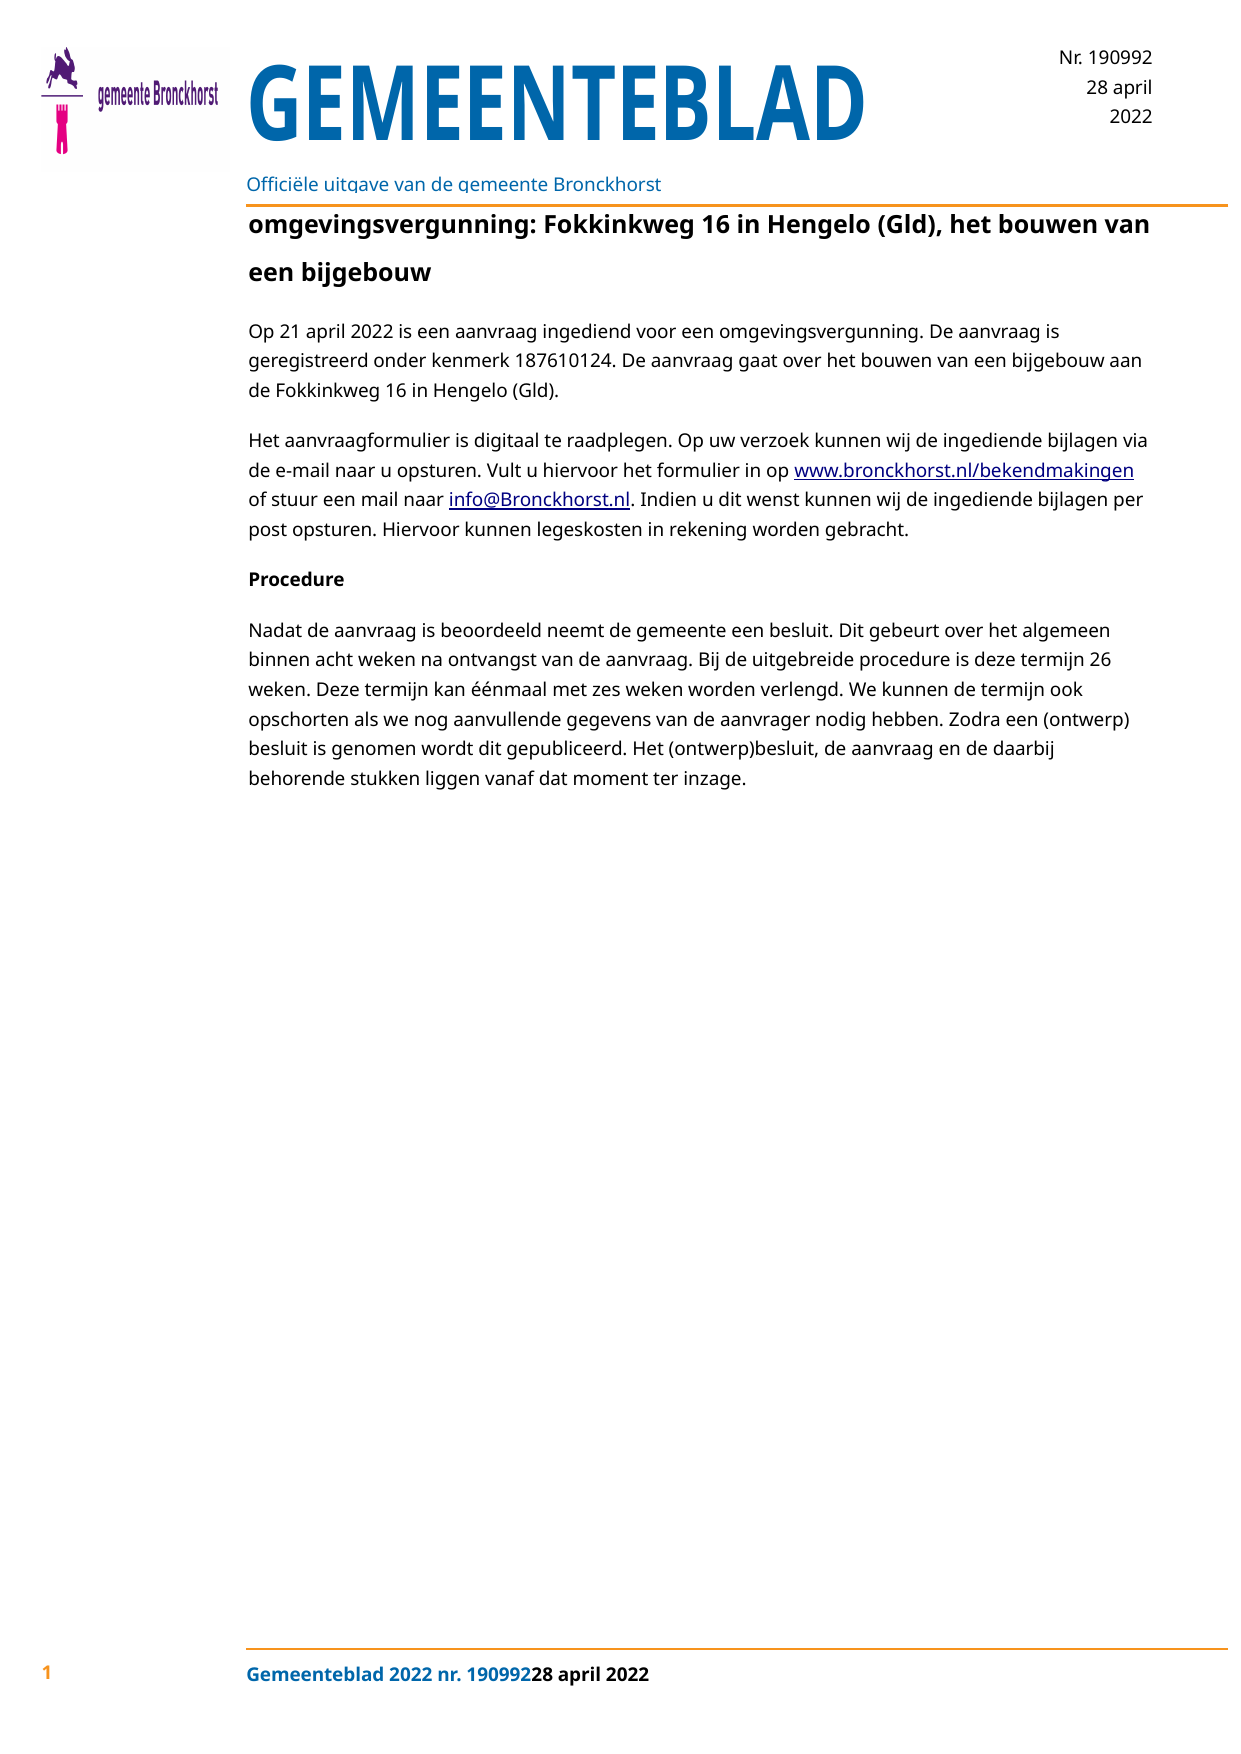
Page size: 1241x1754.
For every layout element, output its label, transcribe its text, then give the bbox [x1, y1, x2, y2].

text Procedure [248, 567, 1152, 592]
text omgevingsvergunning: Fokkinkweg 16 in Hengelo (Gld), het bouwen van een bijgebouw [248, 207, 1152, 288]
picture [41, 47, 231, 172]
text Nadat de aanvraag is beoordeeld neemt de gemeente een besluit. Dit gebeurt over het algemeen binnen acht weken na ontvangst van de aanvraag. Bij de uitgebreide procedure is deze termijn 26 weken. Deze termijn kan éénmaal met zes weken worden verlengd. We kunnen de termijn ook opschorten als we nog aanvullende gegevens van de aanvrager nodig hebben. Zodra een (ontwerp) besluit is genomen wordt dit gepubliceerd. Het (ontwerp)besluit, de aanvraag en de daarbij behorende stukken liggen vanaf dat moment ter inzage. [248, 617, 1152, 791]
text Op 21 april 2022 is een aanvraag ingediend voor een omgevingsvergunning. De aanvraag is geregistreerd onder kenmerk 187610124. De aanvraag gaat over het bouwen van een bijgebouw aan de Fokkinkweg 16 in Hengelo (Gld). [248, 318, 1152, 403]
text Het aanvraagformulier is digitaal te raadplegen. Op uw verzoek kunnen wij de ingediende bijlagen via de e-mail naar u opsturen. Vult u hiervoor het formulier in op www.bronckhorst.nl/bekendmakingen of stuur een mail naar info@Bronckhorst.nl. Indien u dit wenst kunnen wij de ingediende bijlagen per post opsturen. Hiervoor kunnen legeskosten in rekening worden gebracht. [248, 427, 1152, 542]
